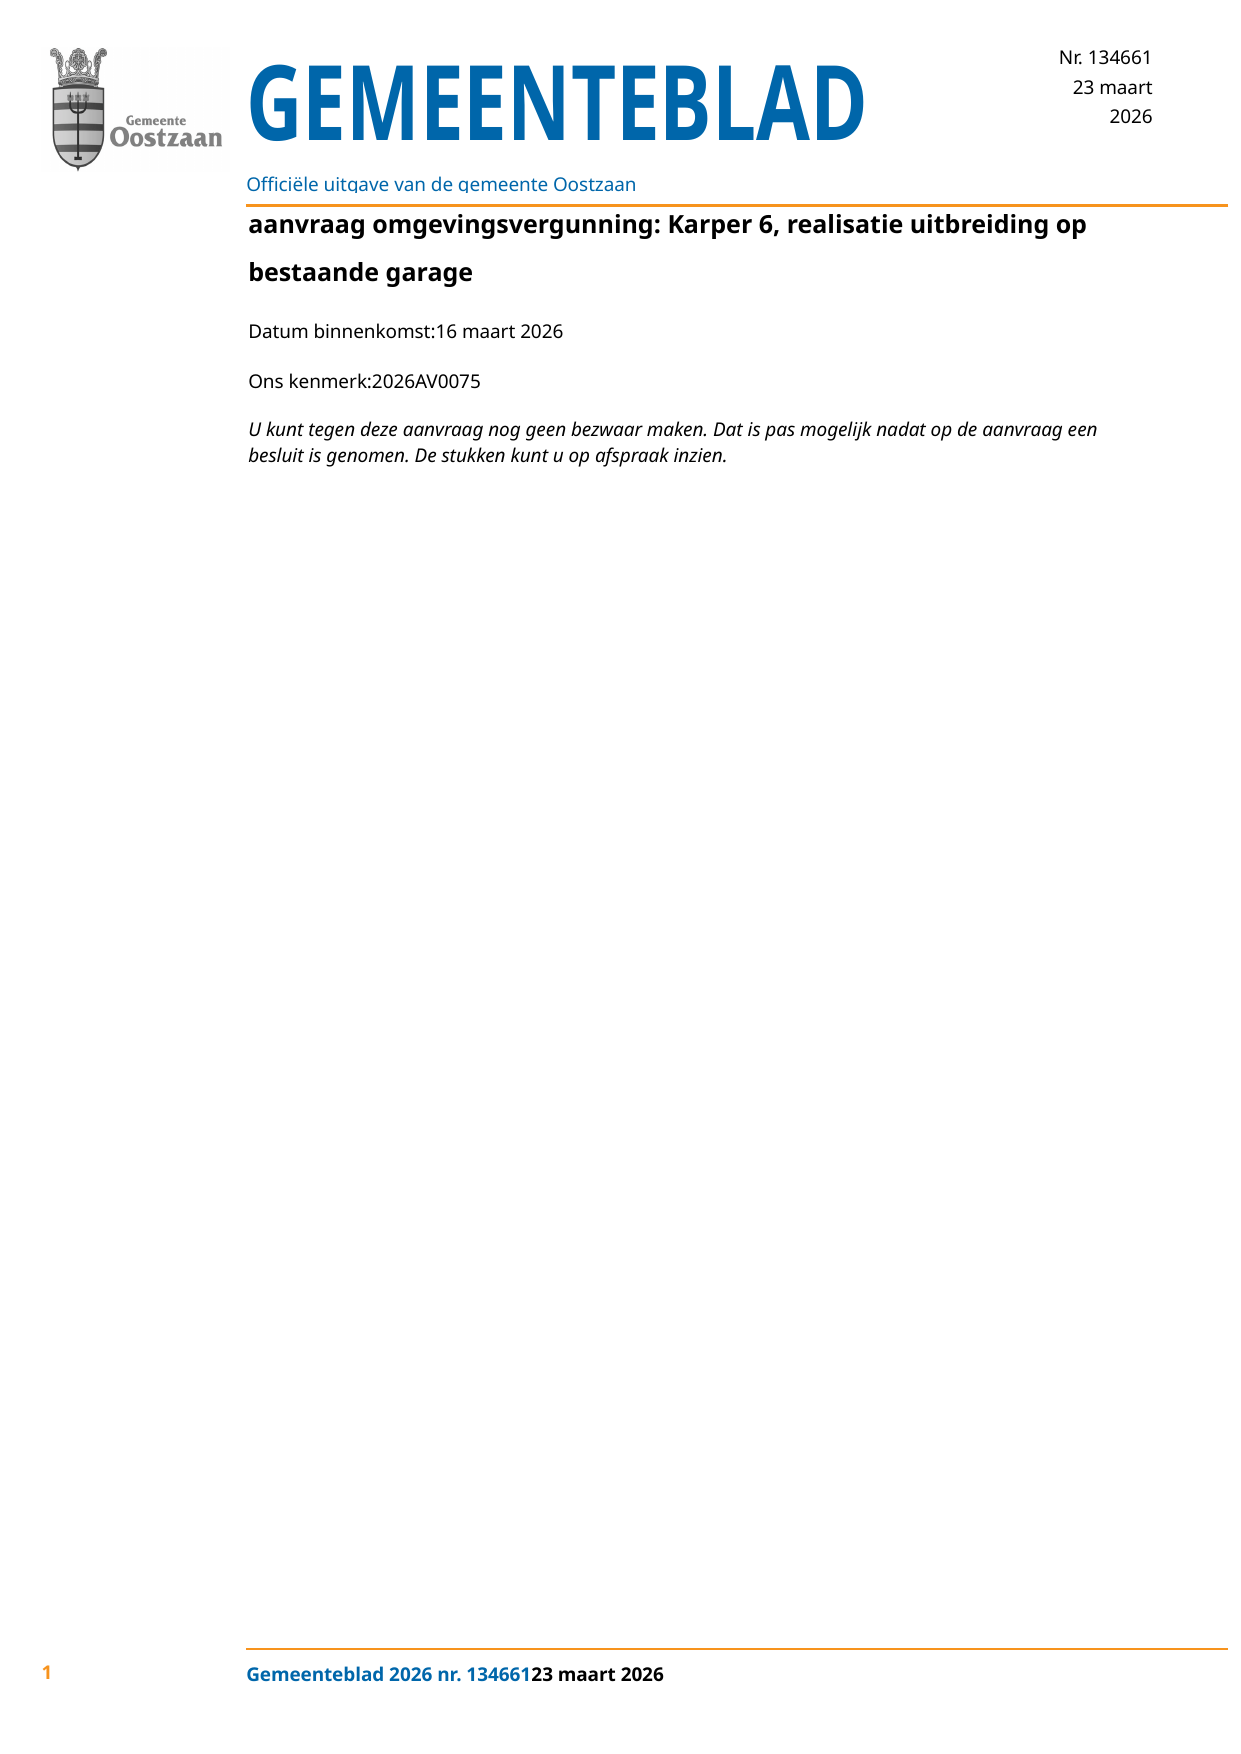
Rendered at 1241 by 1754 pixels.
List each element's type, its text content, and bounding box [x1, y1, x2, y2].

text Ons kenmerk:2026AV0075 [248, 368, 1152, 394]
text U kunt tegen deze aanvraag nog geen bezwaar maken. Dat is pas mogelijk nadat op de aanvraag een besluit is genomen. De stukken kunt u op afspraak inzien. [248, 416, 1152, 468]
text Datum binnenkomst:16 maart 2026 [248, 318, 1152, 344]
text aanvraag omgevingsvergunning: Karper 6, realisatie uitbreiding op bestaande garage [248, 207, 1152, 288]
picture [41, 47, 231, 172]
